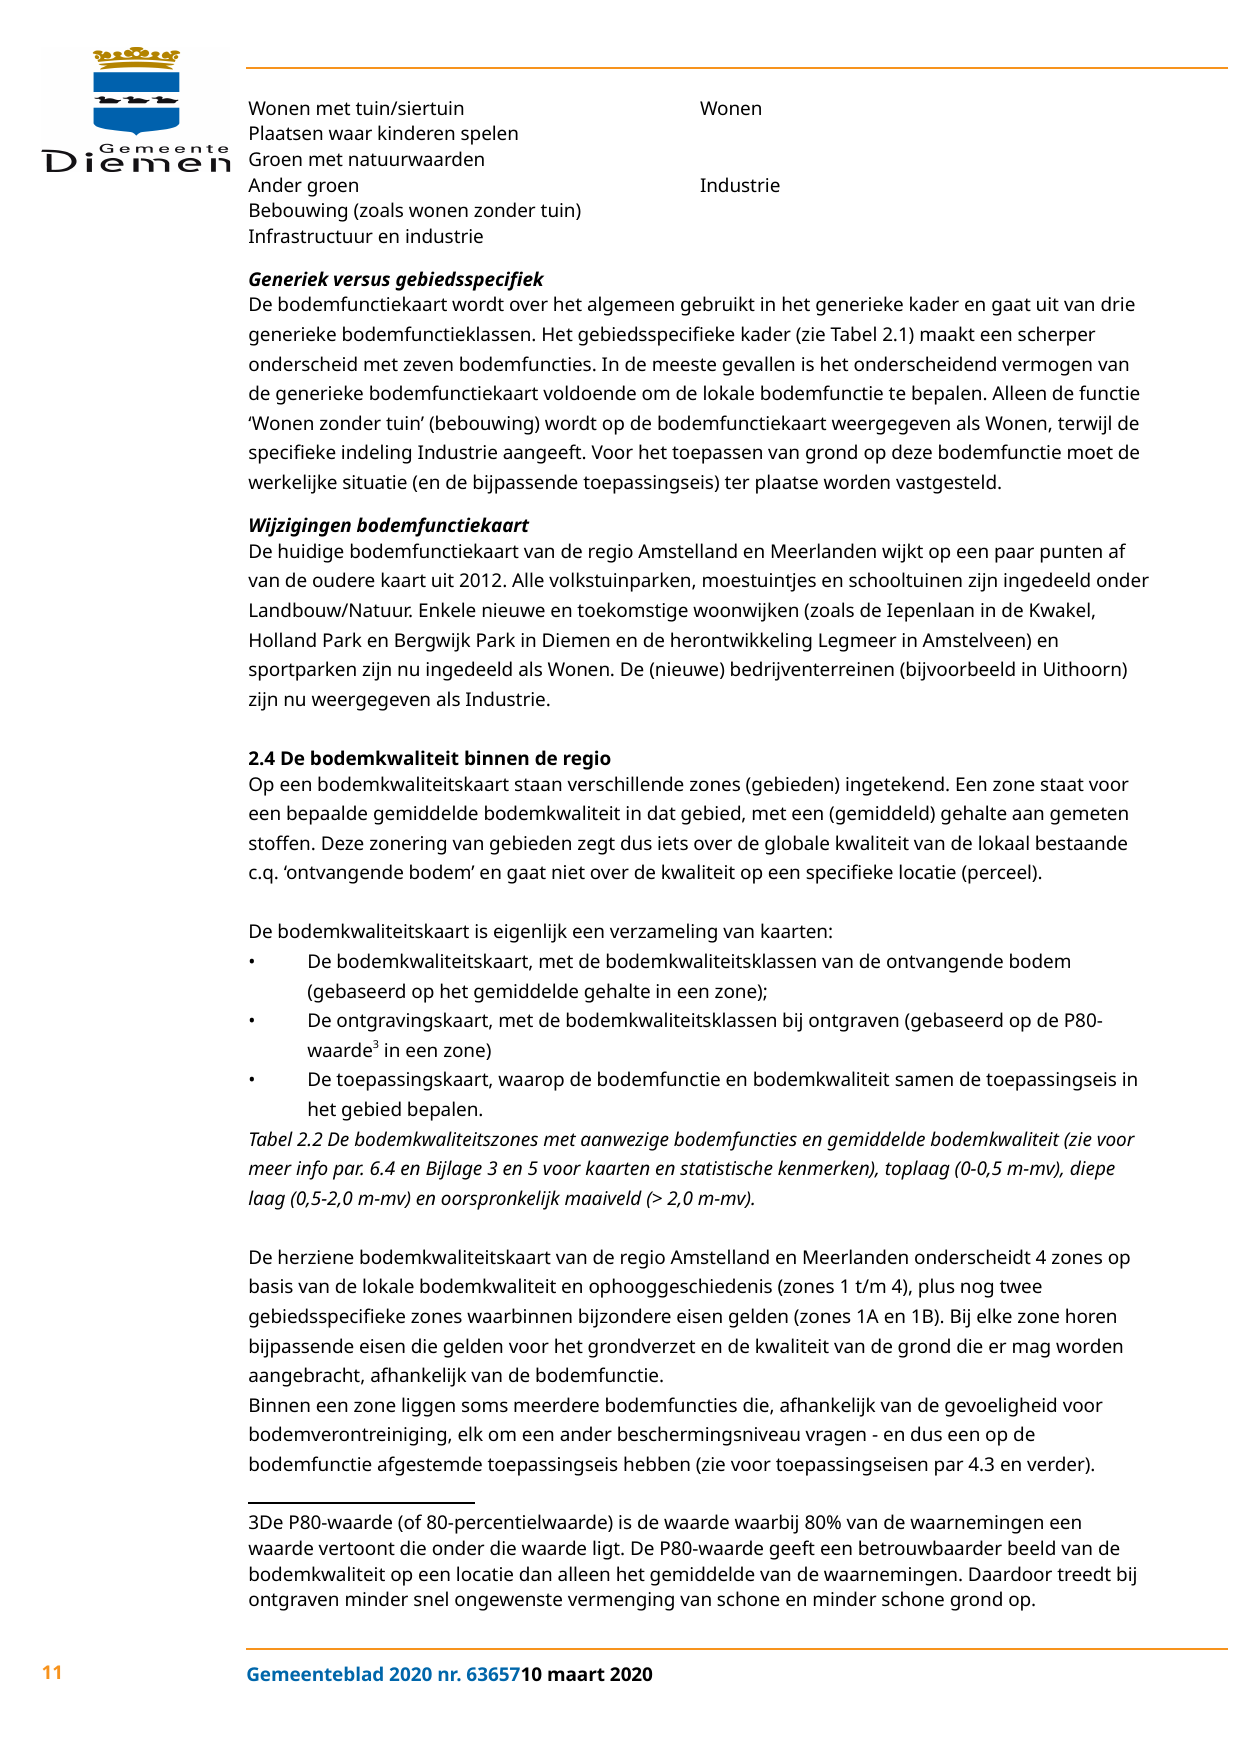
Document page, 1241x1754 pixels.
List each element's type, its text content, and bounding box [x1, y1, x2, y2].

picture [41, 47, 231, 172]
table_cell Wonen met tuin/siertuin [248, 95, 700, 121]
table_cell [700, 224, 1152, 249]
table_cell Plaatsen waar kinderen spelen [248, 121, 700, 146]
text De herziene bodemkwaliteitskaart van de regio Amstelland en Meerlanden onderscheidt 4 zones op basis van de lokale bodemkwaliteit en ophooggeschiedenis (zones 1 t/m 4), plus nog twee gebiedsspecifieke zones waarbinnen bijzondere eisen gelden (zones 1A en 1B). Bij elke zone horen bijpassende eisen die gelden voor het grondverzet en de kwaliteit van de grond die er mag worden aangebracht, afhankelijk van de bodemfunctie. [248, 1244, 1152, 1388]
table_cell [700, 198, 1152, 223]
table_cell Infrastructuur en industrie [248, 224, 700, 249]
list De P80-waarde (of 80-percentielwaarde) is de waarde waarbij 80% van de waarnemingen een waarde vertoont die onder die waarde ligt. De P80-waarde geeft een betrouwbaarder beeld van de bodemkwaliteit op een locatie dan alleen het gemiddelde van de waarnemingen. Daardoor treedt bij ontgraven minder snel ongewenste vermenging van schone en minder schone grond op. [248, 1509, 1152, 1612]
text 2.4 De bodemkwaliteit binnen de regio [248, 745, 1152, 771]
text Tabel 2.2 De bodemkwaliteitszones met aanwezige bodemfuncties en gemiddelde bodemkwaliteit (zie voor meer info par. 6.4 en Bijlage 3 en 5 voor kaarten en statistische kenmerken), toplaag (0-0,5 m-mv), diepe laag (0,5-2,0 m-mv) en oorspronkelijk maaiveld (> 2,0 m-mv). [248, 1126, 1152, 1211]
table_cell Bebouwing (zoals wonen zonder tuin) [248, 198, 700, 223]
table_cell Ander groen [248, 172, 700, 198]
table_cell [700, 121, 1152, 146]
list De toepassingskaart, waarop de bodemfunctie en bodemkwaliteit samen de toepassingseis in het gebied bepalen. [248, 1067, 1152, 1122]
table_cell Wonen [700, 95, 1152, 121]
table_cell Groen met natuurwaarden [248, 146, 700, 172]
table_cell [700, 146, 1152, 172]
text Binnen een zone liggen soms meerdere bodemfuncties die, afhankelijk van de gevoeligheid voor bodemverontreiniging, elk om een ander beschermingsniveau vragen - en dus een op de bodemfunctie afgestemde toepassingseis hebben (zie voor toepassingseisen par 4.3 en verder). [248, 1392, 1152, 1477]
list De bodemkwaliteitskaart, met de bodemkwaliteitsklassen van de ontvangende bodem (gebaseerd op het gemiddelde gehalte in een zone); [248, 948, 1152, 1004]
text Wijzigingen bodemfunctiekaart [248, 512, 1152, 538]
text Generiek versus gebiedsspecifiek [248, 266, 1152, 292]
text De huidige bodemfunctiekaart van de regio Amstelland en Meerlanden wijkt op een paar punten af van de oudere kaart uit 2012. Alle volkstuinparken, moestuintjes en schooltuinen zijn ingedeeld onder Landbouw/Natuur. Enkele nieuwe en toekomstige woonwijken (zoals de Iepenlaan in de Kwakel, Holland Park en Bergwijk Park in Diemen en de herontwikkeling Legmeer in Amstelveen) en sportparken zijn nu ingedeeld als Wonen. De (nieuwe) bedrijventerreinen (bijvoorbeeld in Uithoorn) zijn nu weergegeven als Industrie. [248, 538, 1152, 712]
text De bodemkwaliteitskaart is eigenlijk een verzameling van kaarten: [248, 919, 1152, 944]
list De ontgravingskaart, met de bodemkwaliteitsklassen bij ontgraven (gebaseerd op de P80-waarde in een zone) [248, 1007, 1152, 1063]
table_cell Industrie [700, 172, 1152, 198]
text De bodemfunctiekaart wordt over het algemeen gebruikt in het generieke kader en gaat uit van drie generieke bodemfunctieklassen. Het gebiedsspecifieke kader (zie Tabel 2.1) maakt een scherper onderscheid met zeven bodemfuncties. In de meeste gevallen is het onderscheidend vermogen van de generieke bodemfunctiekaart voldoende om de lokale bodemfunctie te bepalen. Alleen de functie ‘Wonen zonder tuin’ (bebouwing) wordt op de bodemfunctiekaart weergegeven als Wonen, terwijl de specifieke indeling Industrie aangeeft. Voor het toepassen van grond op deze bodemfunctie moet de werkelijke situatie (en de bijpassende toepassingseis) ter plaatse worden vastgesteld. [248, 292, 1152, 495]
text Op een bodemkwaliteitskaart staan verschillende zones (gebieden) ingetekend. Een zone staat voor een bepaalde gemiddelde bodemkwaliteit in dat gebied, met een (gemiddeld) gehalte aan gemeten stoffen. Deze zonering van gebieden zegt dus iets over de globale kwaliteit van de lokaal bestaande c.q. ‘ontvangende bodem’ en gaat niet over de kwaliteit op een specifieke locatie (perceel). [248, 771, 1152, 885]
